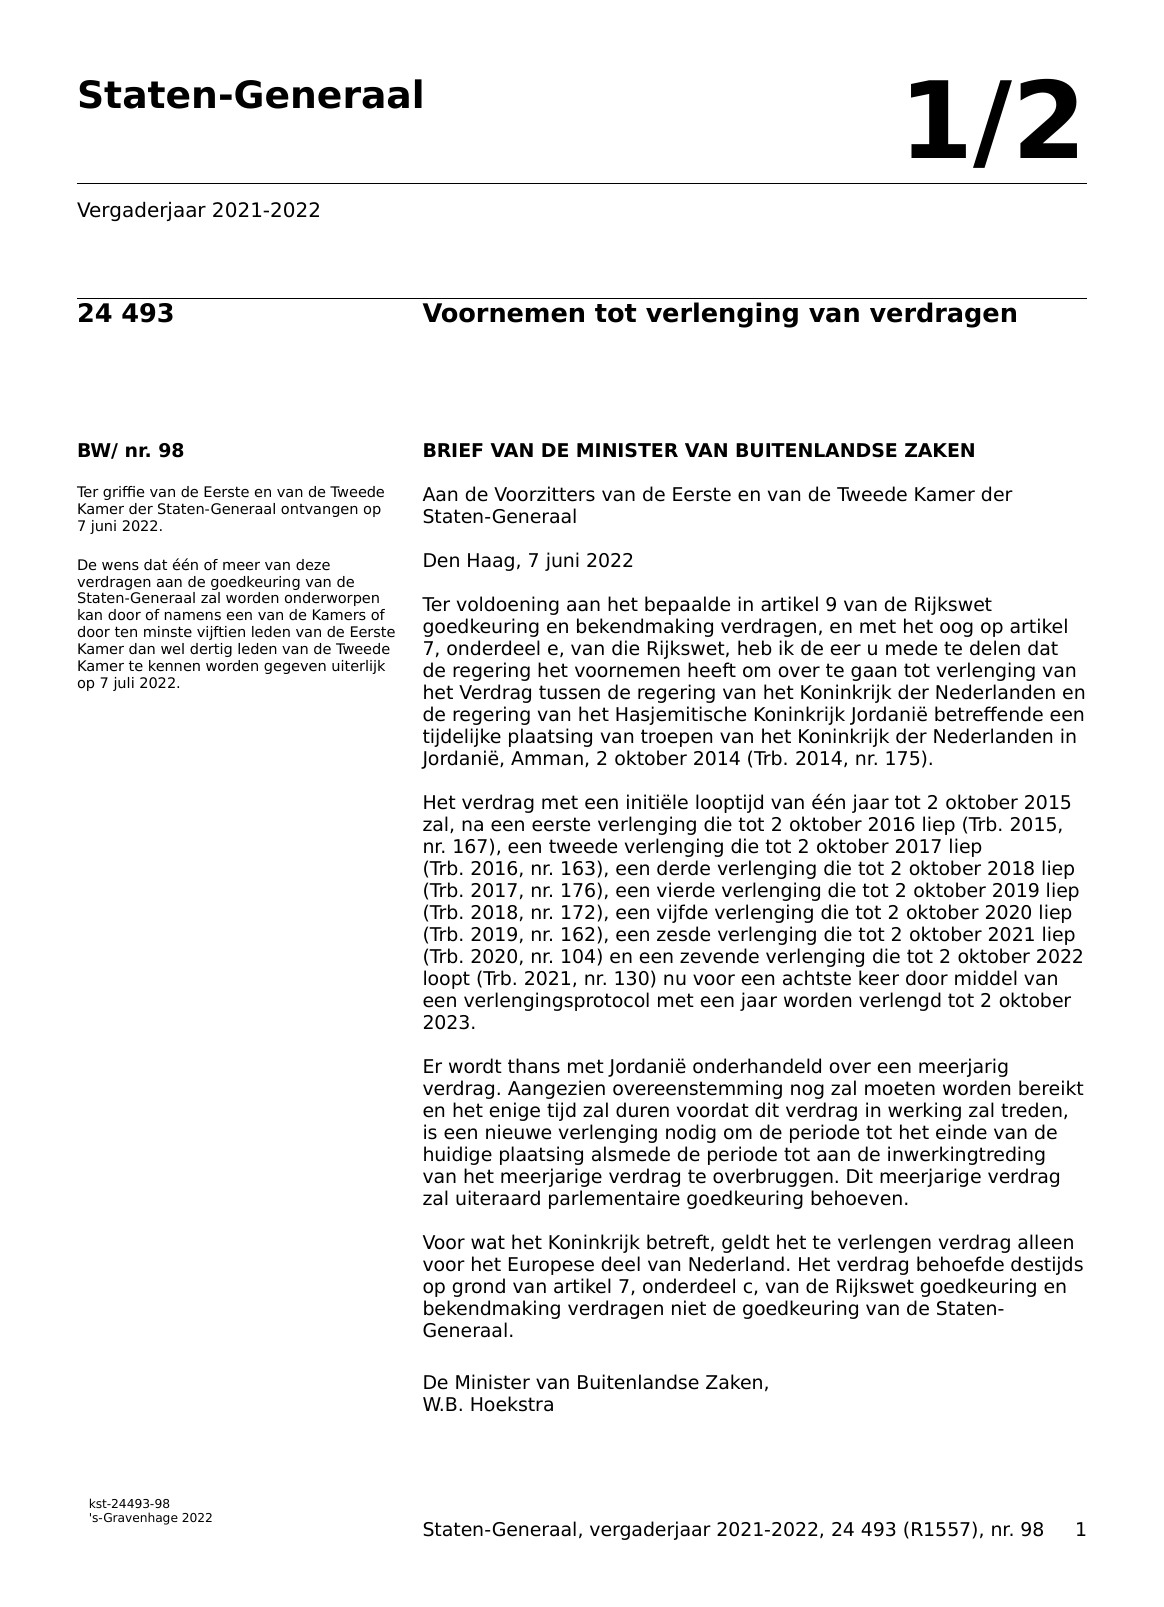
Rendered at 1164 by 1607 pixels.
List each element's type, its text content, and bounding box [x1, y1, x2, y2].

text Er wordt thans met Jordanië onderhandeld over een meerjarig verdrag. Aangezien overeenstemming nog zal moeten worden bereikt en het enige tijd zal duren voordat dit verdrag in werking zal treden, is een nieuwe verlenging nodig om de periode tot het einde van de huidige plaatsing alsmede de periode tot aan de inwerkingtreding van het meerjarige verdrag te overbruggen. Dit meerjarige verdrag zal uiteraard parlementaire goedkeuring behoeven. [422, 1056, 1087, 1210]
table_header Staten-Generaal [77, 59, 886, 183]
text Den Haag, 7 juni 2022 [422, 550, 1087, 572]
table_cell Vergaderjaar 2021-2022 [77, 184, 1087, 298]
subtitle BW/ nr. 98 BRIEF VAN DE MINISTER VAN BUITENLANDSE ZAKEN [77, 440, 1087, 462]
table_header 1/2 [886, 59, 1087, 183]
text Het verdrag met een initiële looptijd van één jaar tot 2 oktober 2015 zal, na een eerste verlenging die tot 2 oktober 2016 liep (Trb. 2015, nr. 167), een tweede verlenging die tot 2 oktober 2017 liep (Trb. 2016, nr. 163), een derde verlenging die tot 2 oktober 2018 liep (Trb. 2017, nr. 176), een vierde verlenging die tot 2 oktober 2019 liep (Trb. 2018, nr. 172), een vijfde verlenging die tot 2 oktober 2020 liep (Trb. 2019, nr. 162), een zesde verlenging die tot 2 oktober 2021 liep (Trb. 2020, nr. 104) en een zevende verlenging die tot 2 oktober 2022 loopt (Trb. 2021, nr. 130) nu voor een achtste keer door middel van een verlengingsprotocol met een jaar worden verlengd tot 2 oktober 2023. [422, 792, 1087, 1034]
text kst-24493-98 [88, 1497, 323, 1511]
text [77, 534, 399, 557]
text Ter voldoening aan het bepaalde in artikel 9 van de Rijkswet goedkeuring en bekendmaking verdragen, en met het oog op artikel 7, onderdeel e, van die Rijkswet, heb ik de eer u mede te delen dat de regering het voornemen heeft om over te gaan tot verlenging van het Verdrag tussen de regering van het Koninkrijk der Nederlanden en de regering van het Hasjemitische Koninkrijk Jordanië betreffende een tijdelijke plaatsing van troepen van het Koninkrijk der Nederlanden in Jordanië, Amman, 2 oktober 2014 (Trb. 2014, nr. 175). [422, 594, 1087, 770]
text De wens dat één of meer van deze verdragen aan de goedkeuring van de Staten-Generaal zal worden onderworpen kan door of namens een van de Kamers of door ten minste vijftien leden van de Eerste Kamer dan wel dertig leden van de Tweede Kamer te kennen worden gegeven uiterlijk op 7 juli 2022. [77, 557, 399, 692]
subtitle 24 493 Voornemen tot verlenging van verdragen [77, 299, 1087, 329]
text Aan de Voorzitters van de Eerste en van de Tweede Kamer der Staten-Generaal [422, 484, 1087, 528]
text Ter griffie van de Eerste en van de Tweede Kamer der Staten-Generaal ontvangen op 7 juni 2022. [77, 484, 399, 534]
text 's-Gravenhage 2022 [88, 1511, 323, 1525]
text Voor wat het Koninkrijk betreft, geldt het te verlengen verdrag alleen voor het Europese deel van Nederland. Het verdrag behoefde destijds op grond van artikel 7, onderdeel c, van de Rijkswet goedkeuring en bekendmaking verdragen niet de goedkeuring van de Staten-Generaal. [422, 1232, 1087, 1342]
text De Minister van Buitenlandse Zaken, W.B. Hoekstra [422, 1372, 1087, 1416]
